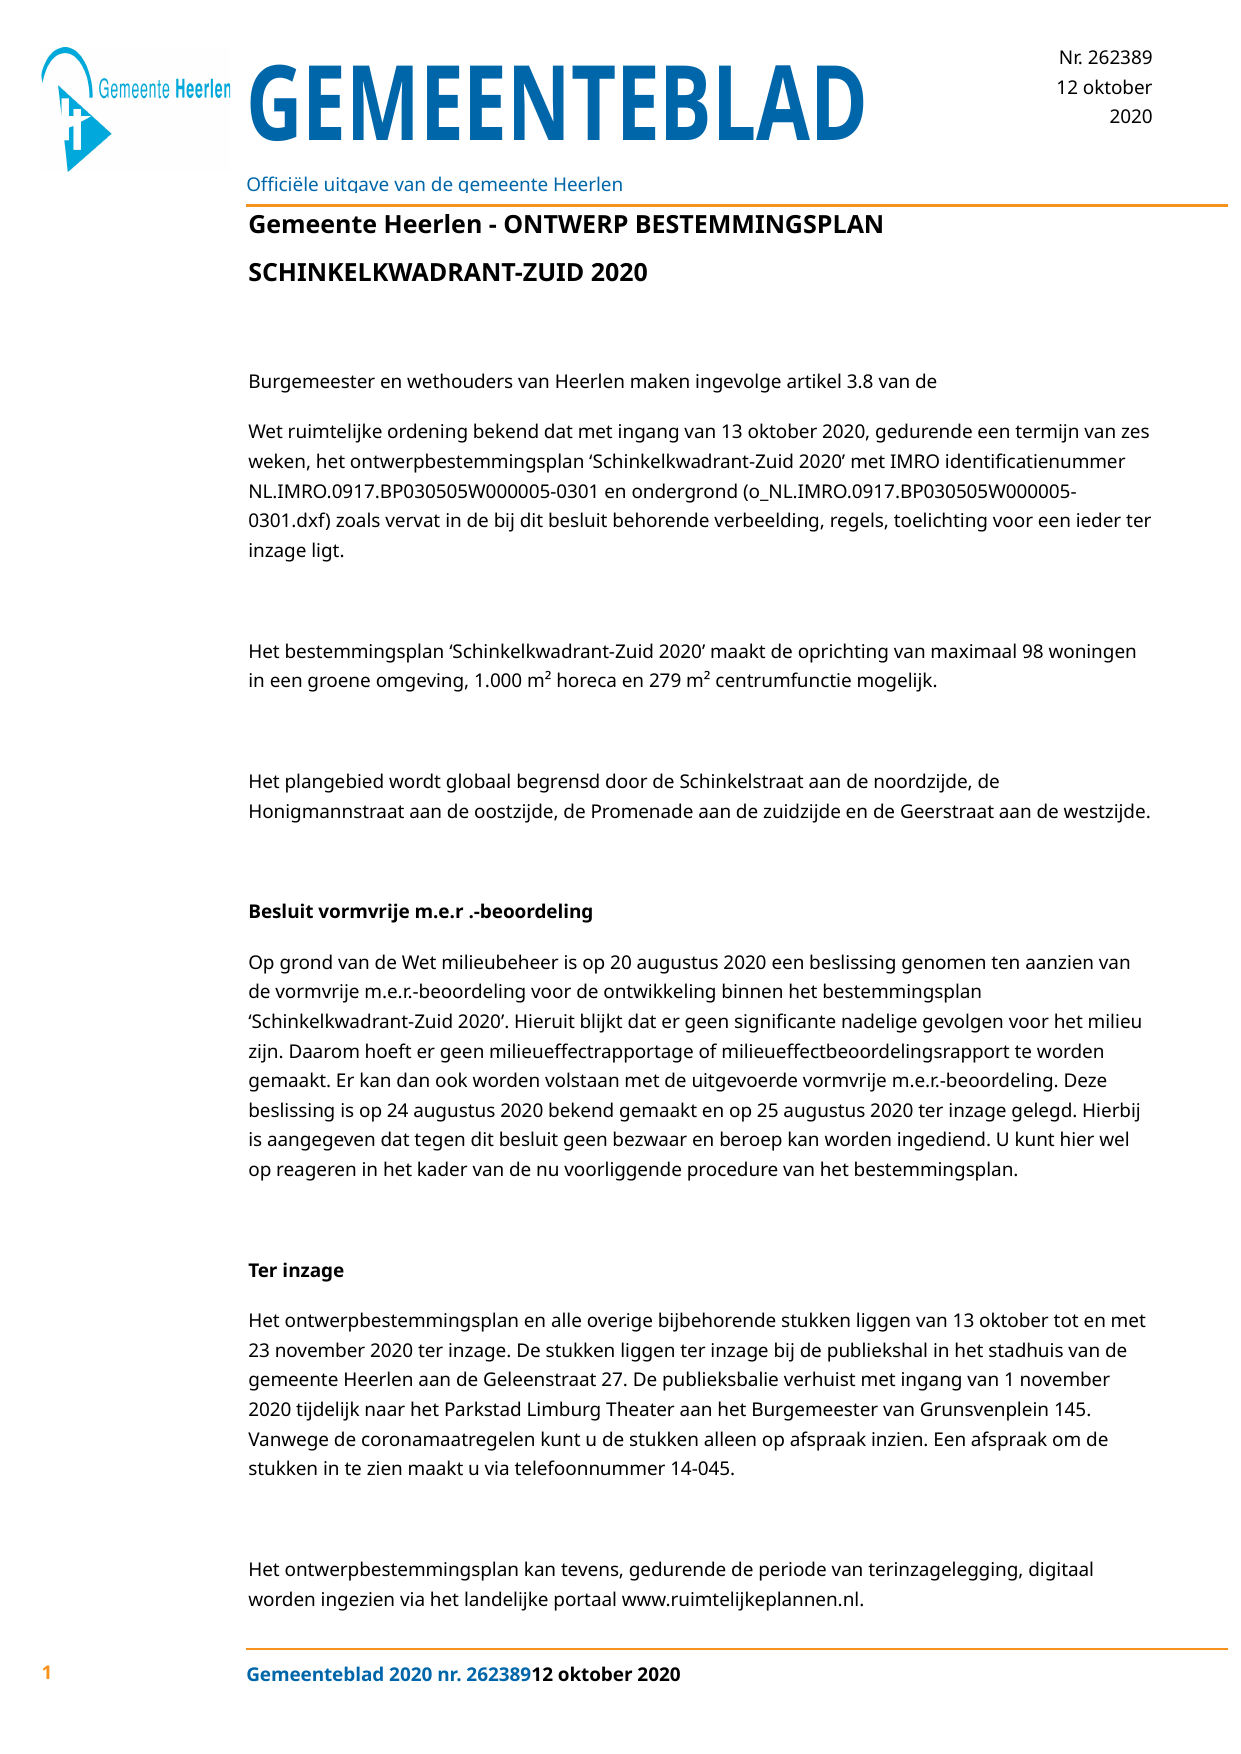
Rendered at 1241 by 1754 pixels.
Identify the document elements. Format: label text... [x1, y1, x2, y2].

text Burgemeester en wethouders van Heerlen maken ingevolge artikel 3.8 van de [248, 368, 1152, 394]
text Het ontwerpbestemmingsplan kan tevens, gedurende de periode van terinzagelegging, digitaal worden ingezien via het landelijke portaal www.ruimtelijkeplannen.nl. [248, 1556, 1152, 1612]
text Het plangebied wordt globaal begrensd door de Schinkelstraat aan de noordzijde, de Honigmannstraat aan de oostzijde, de Promenade aan de zuidzijde en de Geerstraat aan de westzijde. [248, 768, 1152, 824]
text Het ontwerpbestemmingsplan en alle overige bijbehorende stukken liggen van 13 oktober tot en met 23 november 2020 ter inzage. De stukken liggen ter inzage bij de publiekshal in het stadhuis van de gemeente Heerlen aan de Geleenstraat 27. De publieksbalie verhuist met ingang van 1 november 2020 tijdelijk naar het Parkstad Limburg Theater aan het Burgemeester van Grunsvenplein 145. Vanwege de coronamaatregelen kunt u de stukken alleen op afspraak inzien. Een afspraak om de stukken in te zien maakt u via telefoonnummer 14-045. [248, 1307, 1152, 1481]
text Op grond van de Wet milieubeheer is op 20 augustus 2020 een beslissing genomen ten aanzien van de vormvrije m.e.r.-beoordeling voor de ontwikkeling binnen het bestemmingsplan ‘Schinkelkwadrant-Zuid 2020’. Hieruit blijkt dat er geen significante nadelige gevolgen voor het milieu zijn. Daarom hoeft er geen milieueffectrapportage of milieueffectbeoordelingsrapport te worden gemaakt. Er kan dan ook worden volstaan met de uitgevoerde vormvrije m.e.r.-beoordeling. Deze beslissing is op 24 augustus 2020 bekend gemaakt en op 25 augustus 2020 ter inzage gelegd. Hierbij is aangegeven dat tegen dit besluit geen bezwaar en beroep kan worden ingediend. U kunt hier wel op reageren in het kader van de nu voorliggende procedure van het bestemmingsplan. [248, 949, 1152, 1182]
text Ter inzage [248, 1257, 1152, 1283]
text Besluit vormvrije m.e.r .-beoordeling [248, 899, 1152, 924]
text Gemeente Heerlen - ONTWERP BESTEMMINGSPLAN SCHINKELKWADRANT-ZUID 2020 [248, 207, 1152, 288]
picture [41, 47, 59, 70]
text Wet ruimtelijke ordening bekend dat met ingang van 13 oktober 2020, gedurende een termijn van zes weken, het ontwerpbestemmingsplan ‘Schinkelkwadrant-Zuid 2020’ met IMRO identificatienummer NL.IMRO.0917.BP030505W000005-0301 en ondergrond (o_NL.IMRO.0917.BP030505W000005-0301.dxf) zoals vervat in de bij dit besluit behorende verbeelding, regels, toelichting voor een ieder ter inzage ligt. [248, 419, 1152, 563]
text Het bestemmingsplan ‘Schinkelkwadrant-Zuid 2020’ maakt de oprichting van maximaal 98 woningen in een groene omgeving, 1.000 m² horeca en 279 m² centrumfunctie mogelijk. [248, 638, 1152, 693]
picture [41, 47, 231, 172]
